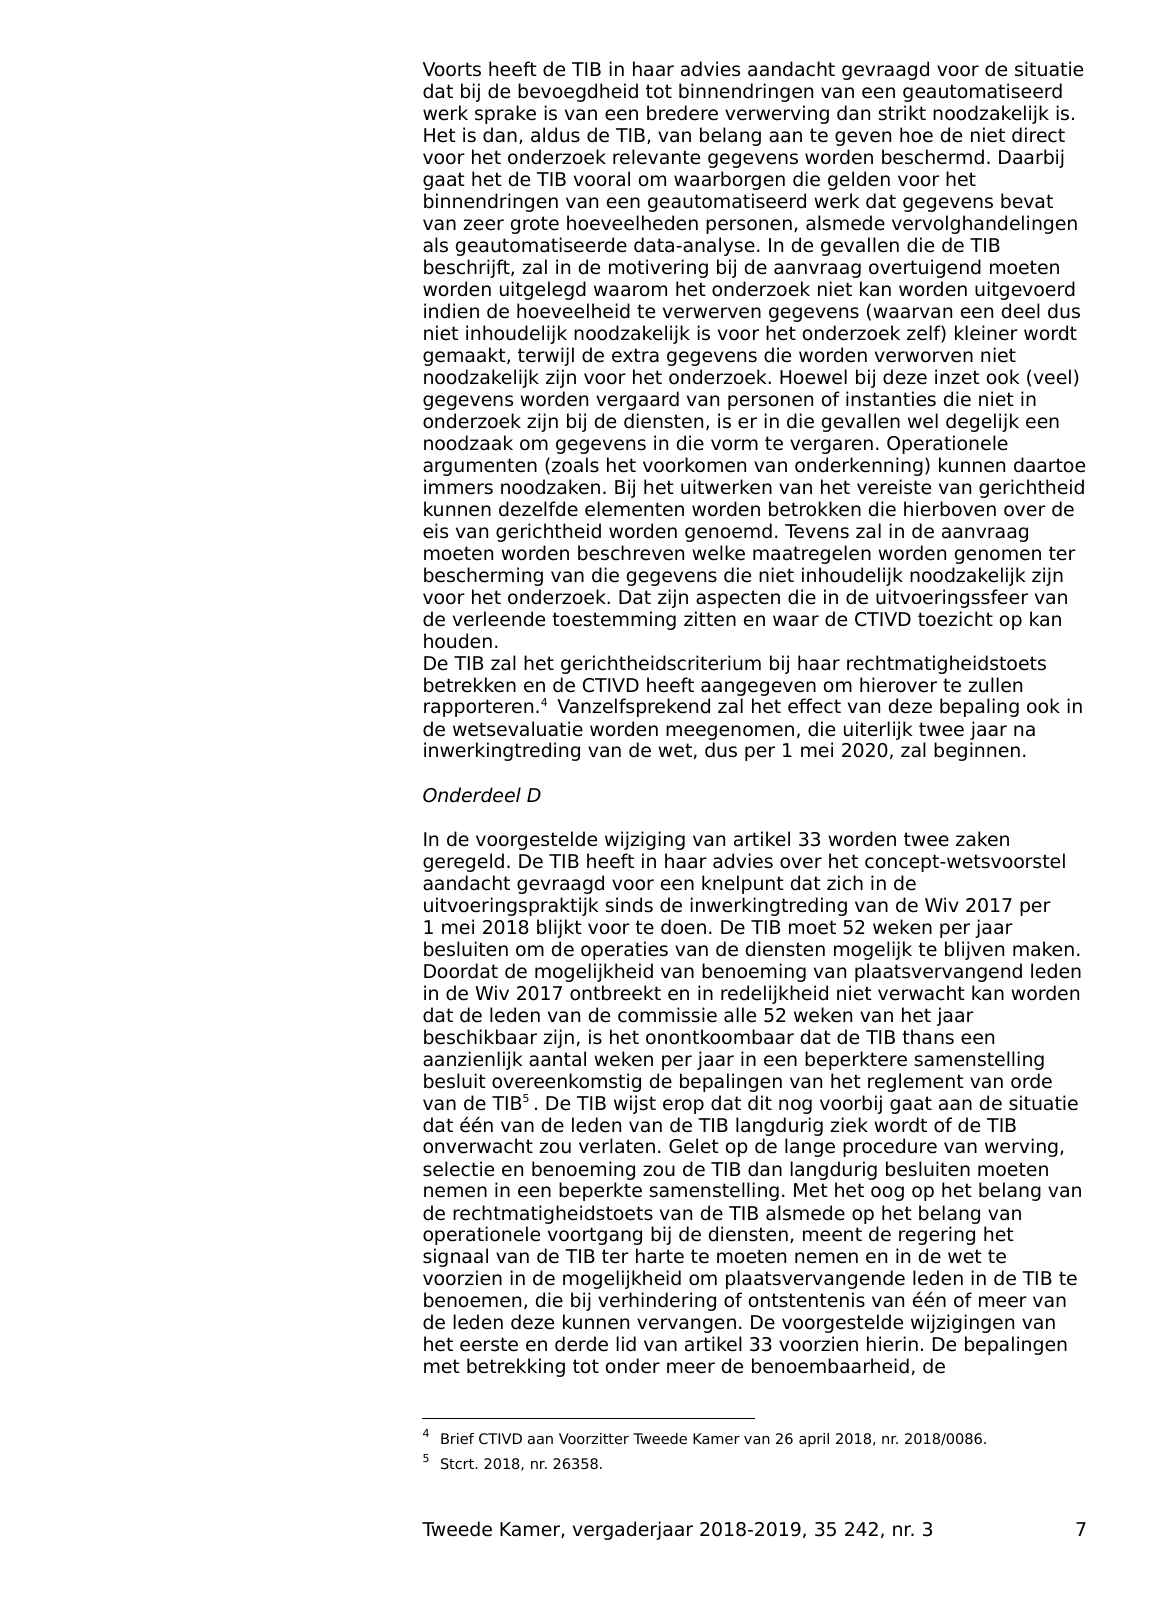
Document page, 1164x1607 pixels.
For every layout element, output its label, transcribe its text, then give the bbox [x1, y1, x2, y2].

text De TIB zal het gerichtheidscriterium bij haar rechtmatigheidstoets betrekken en de CTIVD heeft aangegeven om hierover te zullen rapporteren. Vanzelfsprekend zal het effect van deze bepaling ook in de wetsevaluatie worden meegenomen, die uiterlijk twee jaar na inwerkingtreding van de wet, dus per 1 mei 2020, zal beginnen. [422, 652, 1087, 762]
text Brief CTIVD aan Voorzitter Tweede Kamer van 26 april 2018, nr. 2018/0086. [422, 1427, 1087, 1449]
text Voorts heeft de TIB in haar advies aandacht gevraagd voor de situatie dat bij de bevoegdheid tot binnendringen van een geautomatiseerd werk sprake is van een bredere verwerving dan strikt noodzakelijk is. Het is dan, aldus de TIB, van belang aan te geven hoe de niet direct voor het onderzoek relevante gegevens worden beschermd. Daarbij gaat het de TIB vooral om waarborgen die gelden voor het binnendringen van een geautomatiseerd werk dat gegevens bevat van zeer grote hoeveelheden personen, alsmede vervolghandelingen als geautomatiseerde data-analyse. In de gevallen die de TIB beschrijft, zal in de motivering bij de aanvraag overtuigend moeten worden uitgelegd waarom het onderzoek niet kan worden uitgevoerd indien de hoeveelheid te verwerven gegevens (waarvan een deel dus niet inhoudelijk noodzakelijk is voor het onderzoek zelf) kleiner wordt gemaakt, terwijl de extra gegevens die worden verworven niet noodzakelijk zijn voor het onderzoek. Hoewel bij deze inzet ook (veel) gegevens worden vergaard van personen of instanties die niet in onderzoek zijn bij de diensten, is er in die gevallen wel degelijk een noodzaak om gegevens in die vorm te vergaren. Operationele argumenten (zoals het voorkomen van onderkenning) kunnen daartoe immers noodzaken. Bij het uitwerken van het vereiste van gerichtheid kunnen dezelfde elementen worden betrokken die hierboven over de eis van gerichtheid worden genoemd. Tevens zal in de aanvraag moeten worden beschreven welke maatregelen worden genomen ter bescherming van die gegevens die niet inhoudelijk noodzakelijk zijn voor het onderzoek. Dat zijn aspecten die in de uitvoeringssfeer van de verleende toestemming zitten en waar de CTIVD toezicht op kan houden. [422, 59, 1087, 652]
text Stcrt. 2018, nr. 26358. [422, 1452, 1087, 1474]
text In de voorgestelde wijziging van artikel 33 worden twee zaken geregeld. De TIB heeft in haar advies over het concept-wetsvoorstel aandacht gevraagd voor een knelpunt dat zich in de uitvoeringspraktijk sinds de inwerkingtreding van de Wiv 2017 per 1 mei 2018 blijkt voor te doen. De TIB moet 52 weken per jaar besluiten om de operaties van de diensten mogelijk te blijven maken. Doordat de mogelijkheid van benoeming van plaatsvervangend leden in de Wiv 2017 ontbreekt en in redelijkheid niet verwacht kan worden dat de leden van de commissie alle 52 weken van het jaar beschikbaar zijn, is het onontkoombaar dat de TIB thans een aanzienlijk aantal weken per jaar in een beperktere samenstelling besluit overeenkomstig de bepalingen van het reglement van orde van de TIB. De TIB wijst erop dat dit nog voorbij gaat aan de situatie dat één van de leden van de TIB langdurig ziek wordt of de TIB onverwacht zou verlaten. Gelet op de lange procedure van werving, selectie en benoeming zou de TIB dan langdurig besluiten moeten nemen in een beperkte samenstelling. Met het oog op het belang van de rechtmatigheidstoets van de TIB alsmede op het belang van operationele voortgang bij de diensten, meent de regering het signaal van de TIB ter harte te moeten nemen en in de wet te voorzien in de mogelijkheid om plaatsvervangende leden in de TIB te benoemen, die bij verhindering of ontstentenis van één of meer van de leden deze kunnen vervangen. De voorgestelde wijzigingen van het eerste en derde lid van artikel 33 voorzien hierin. De bepalingen met betrekking tot onder meer de benoembaarheid, de [422, 829, 1087, 1378]
subtitle Onderdeel D [422, 784, 1087, 807]
